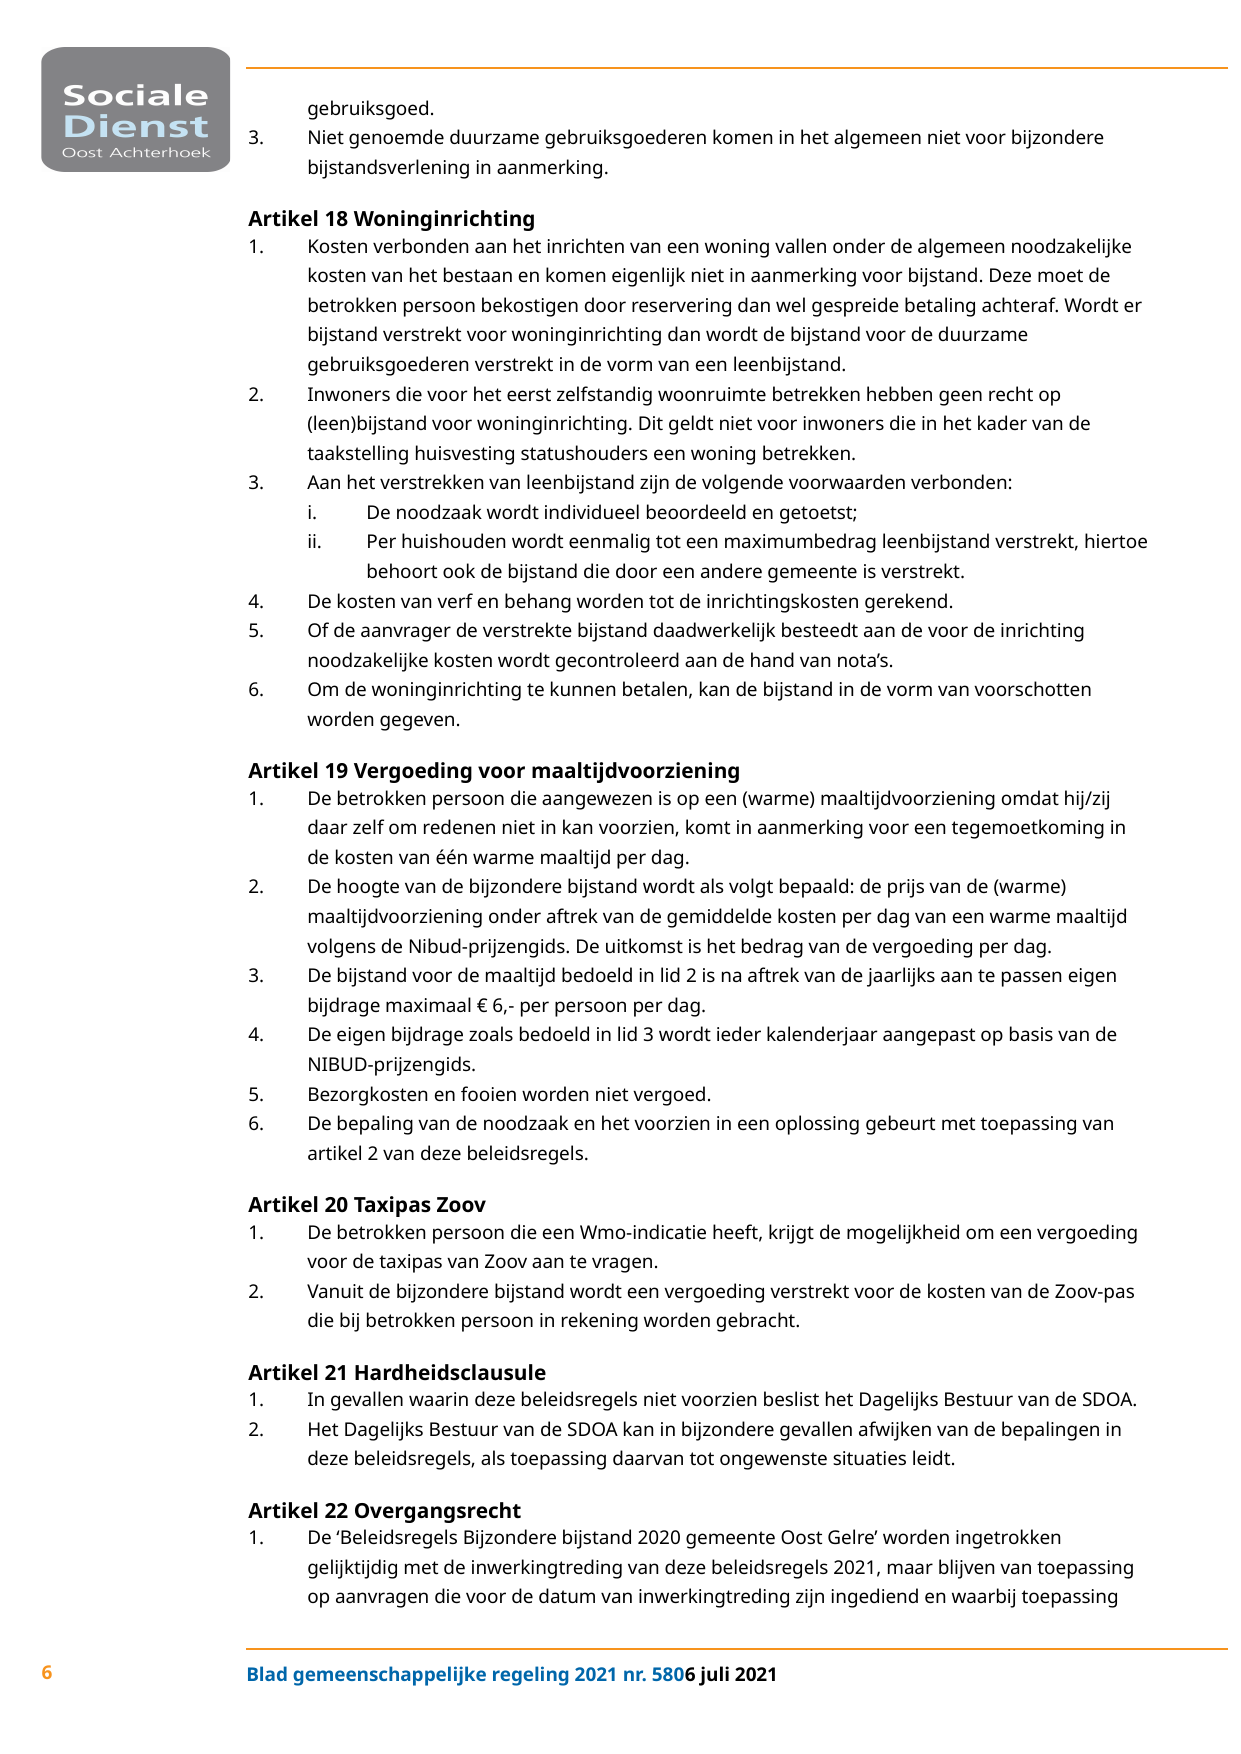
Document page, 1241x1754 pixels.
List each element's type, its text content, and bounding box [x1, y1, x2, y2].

list Inwoners die voor het eerst zelfstandig woonruimte betrekken hebben geen recht op (leen)bijstand voor woninginrichting. Dit geldt niet voor inwoners die in het kader van de taakstelling huisvesting statushouders een woning betrekken. [248, 381, 1152, 466]
text Artikel 21 Hardheidsclausule [248, 1358, 1152, 1386]
list Het Dagelijks Bestuur van de SDOA kan in bijzondere gevallen afwijken van de bepalingen in deze beleidsregels, als toepassing daarvan tot ongewenste situaties leidt. [248, 1416, 1152, 1471]
text Artikel 19 Vergoeding voor maaltijdvoorziening [248, 757, 1152, 785]
list Per huishouden wordt eenmalig tot een maximumbedrag leenbijstand verstrekt, hiertoe behoort ook de bijstand die door een andere gemeente is verstrekt. [307, 529, 1152, 584]
list De ‘Beleidsregels Bijzondere bijstand 2020 gemeente Oost Gelre’ worden ingetrokken gelijktijdig met de inwerkingtreding van deze beleidsregels 2021, maar blijven van toepassing op aanvragen die voor de datum van inwerkingtreding zijn ingediend en waarbij toepassing [248, 1524, 1152, 1609]
picture [41, 47, 231, 172]
list Of de aanvrager de verstrekte bijstand daadwerkelijk besteedt aan de voor de inrichting noodzakelijke kosten wordt gecontroleerd aan de hand van nota’s. [248, 617, 1152, 673]
text Artikel 20 Taxipas Zoov [248, 1190, 1152, 1219]
list De noodzaak wordt individueel beoordeeld en getoetst; [307, 499, 1152, 525]
list De eigen bijdrage zoals bedoeld in lid 3 wordt ieder kalenderjaar aangepast op basis van de NIBUD-prijzengids. [248, 1022, 1152, 1077]
list De bepaling van de noodzaak en het voorzien in een oplossing gebeurt met toepassing van artikel 2 van deze beleidsregels. [248, 1110, 1152, 1166]
list Vanuit de bijzondere bijstand wordt een vergoeding verstrekt voor de kosten van de Zoov-pas die bij betrokken persoon in rekening worden gebracht. [248, 1278, 1152, 1333]
list De hoogte van de bijzondere bijstand wordt als volgt bepaald: de prijs van de (warme) maaltijdvoorziening onder aftrek van de gemiddelde kosten per dag van een warme maaltijd volgens de Nibud-prijzengids. De uitkomst is het bedrag van de vergoeding per dag. [248, 874, 1152, 959]
list De betrokken persoon die aangewezen is op een (warme) maaltijdvoorziening omdat hij/zij daar zelf om redenen niet in kan voorzien, komt in aanmerking voor een tegemoetkoming in de kosten van één warme maaltijd per dag. [248, 785, 1152, 870]
list Om de woninginrichting te kunnen betalen, kan de bijstand in de vorm van voorschotten worden gegeven. [248, 677, 1152, 732]
list Aan het verstrekken van leenbijstand zijn de volgende voorwaarden verbonden: [248, 469, 1152, 495]
list gebruiksgoed. [248, 95, 1152, 121]
list De kosten van verf en behang worden tot de inrichtingskosten gerekend. [248, 588, 1152, 613]
list Kosten verbonden aan het inrichten van een woning vallen onder de algemeen noodzakelijke kosten van het bestaan en komen eigenlijk niet in aanmerking voor bijstand. Deze moet de betrokken persoon bekostigen door reservering dan wel gespreide betaling achteraf. Wordt er bijstand verstrekt voor woninginrichting dan wordt de bijstand voor de duurzame gebruiksgoederen verstrekt in de vorm van een leenbijstand. [248, 233, 1152, 377]
list De bijstand voor de maaltijd bedoeld in lid 2 is na aftrek van de jaarlijks aan te passen eigen bijdrage maximaal € 6,- per persoon per dag. [248, 962, 1152, 1018]
list In gevallen waarin deze beleidsregels niet voorzien beslist het Dagelijks Bestuur van de SDOA. [248, 1386, 1152, 1412]
list Bezorgkosten en fooien worden niet vergoed. [248, 1081, 1152, 1107]
text Artikel 18 Woninginrichting [248, 204, 1152, 233]
list De betrokken persoon die een Wmo-indicatie heeft, krijgt de mogelijkheid om een vergoeding voor de taxipas van Zoov aan te vragen. [248, 1219, 1152, 1274]
text Artikel 22 Overgangsrecht [248, 1496, 1152, 1524]
list Niet genoemde duurzame gebruiksgoederen komen in het algemeen niet voor bijzondere bijstandsverlening in aanmerking. [248, 124, 1152, 180]
